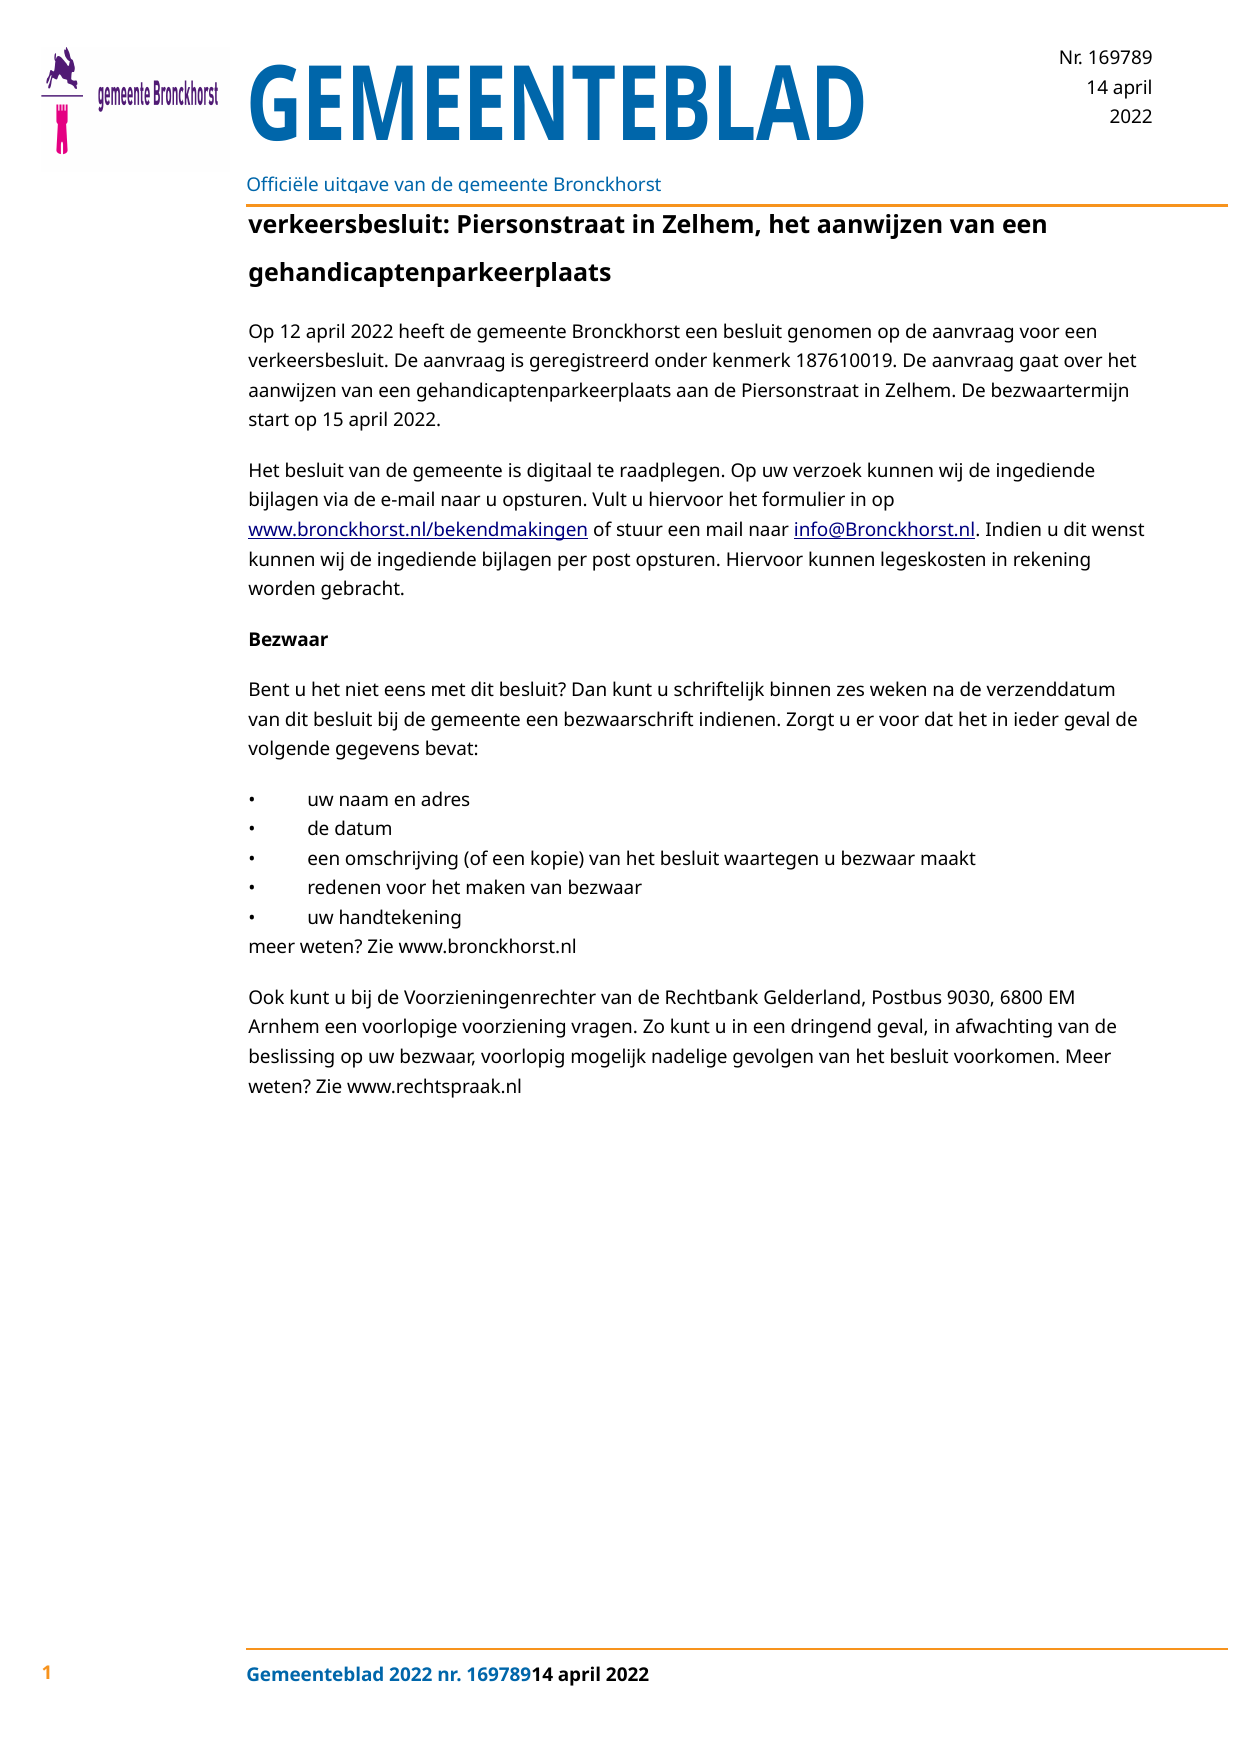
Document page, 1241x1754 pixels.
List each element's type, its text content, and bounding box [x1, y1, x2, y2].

list uw handtekening [248, 904, 1152, 930]
text Het besluit van de gemeente is digitaal te raadplegen. Op uw verzoek kunnen wij de ingediende bijlagen via de e-mail naar u opsturen. Vult u hiervoor het formulier in op www.bronckhorst.nl/bekendmakingen of stuur een mail naar info@Bronckhorst.nl. Indien u dit wenst kunnen wij de ingediende bijlagen per post opsturen. Hiervoor kunnen legeskosten in rekening worden gebracht. [248, 457, 1152, 601]
picture [41, 47, 231, 172]
list de datum [248, 815, 1152, 841]
text Op 12 april 2022 heeft de gemeente Bronckhorst een besluit genomen op de aanvraag voor een verkeersbesluit. De aanvraag is geregistreerd onder kenmerk 187610019. De aanvraag gaat over het aanwijzen van een gehandicaptenparkeerplaats aan de Piersonstraat in Zelhem. De bezwaartermijn start op 15 april 2022. [248, 318, 1152, 432]
list redenen voor het maken van bezwaar [248, 874, 1152, 900]
list een omschrijving (of een kopie) van het besluit waartegen u bezwaar maakt [248, 845, 1152, 871]
text Bent u het niet eens met dit besluit? Dan kunt u schriftelijk binnen zes weken na de verzenddatum van dit besluit bij de gemeente een bezwaarschrift indienen. Zorgt u er voor dat het in ieder geval de volgende gegevens bevat: [248, 676, 1152, 761]
text Ook kunt u bij de Voorzieningenrechter van de Rechtbank Gelderland, Postbus 9030, 6800 EM Arnhem een voorlopige voorziening vragen. Zo kunt u in een dringend geval, in afwachting van de beslissing op uw bezwaar, voorlopig mogelijk nadelige gevolgen van het besluit voorkomen. Meer weten? Zie www.rechtspraak.nl [248, 984, 1152, 1099]
text Bezwaar [248, 626, 1152, 652]
list uw naam en adres [248, 786, 1152, 812]
text meer weten? Zie www.bronckhorst.nl [248, 934, 1152, 959]
text verkeersbesluit: Piersonstraat in Zelhem, het aanwijzen van een gehandicaptenparkeerplaats [248, 207, 1152, 288]
